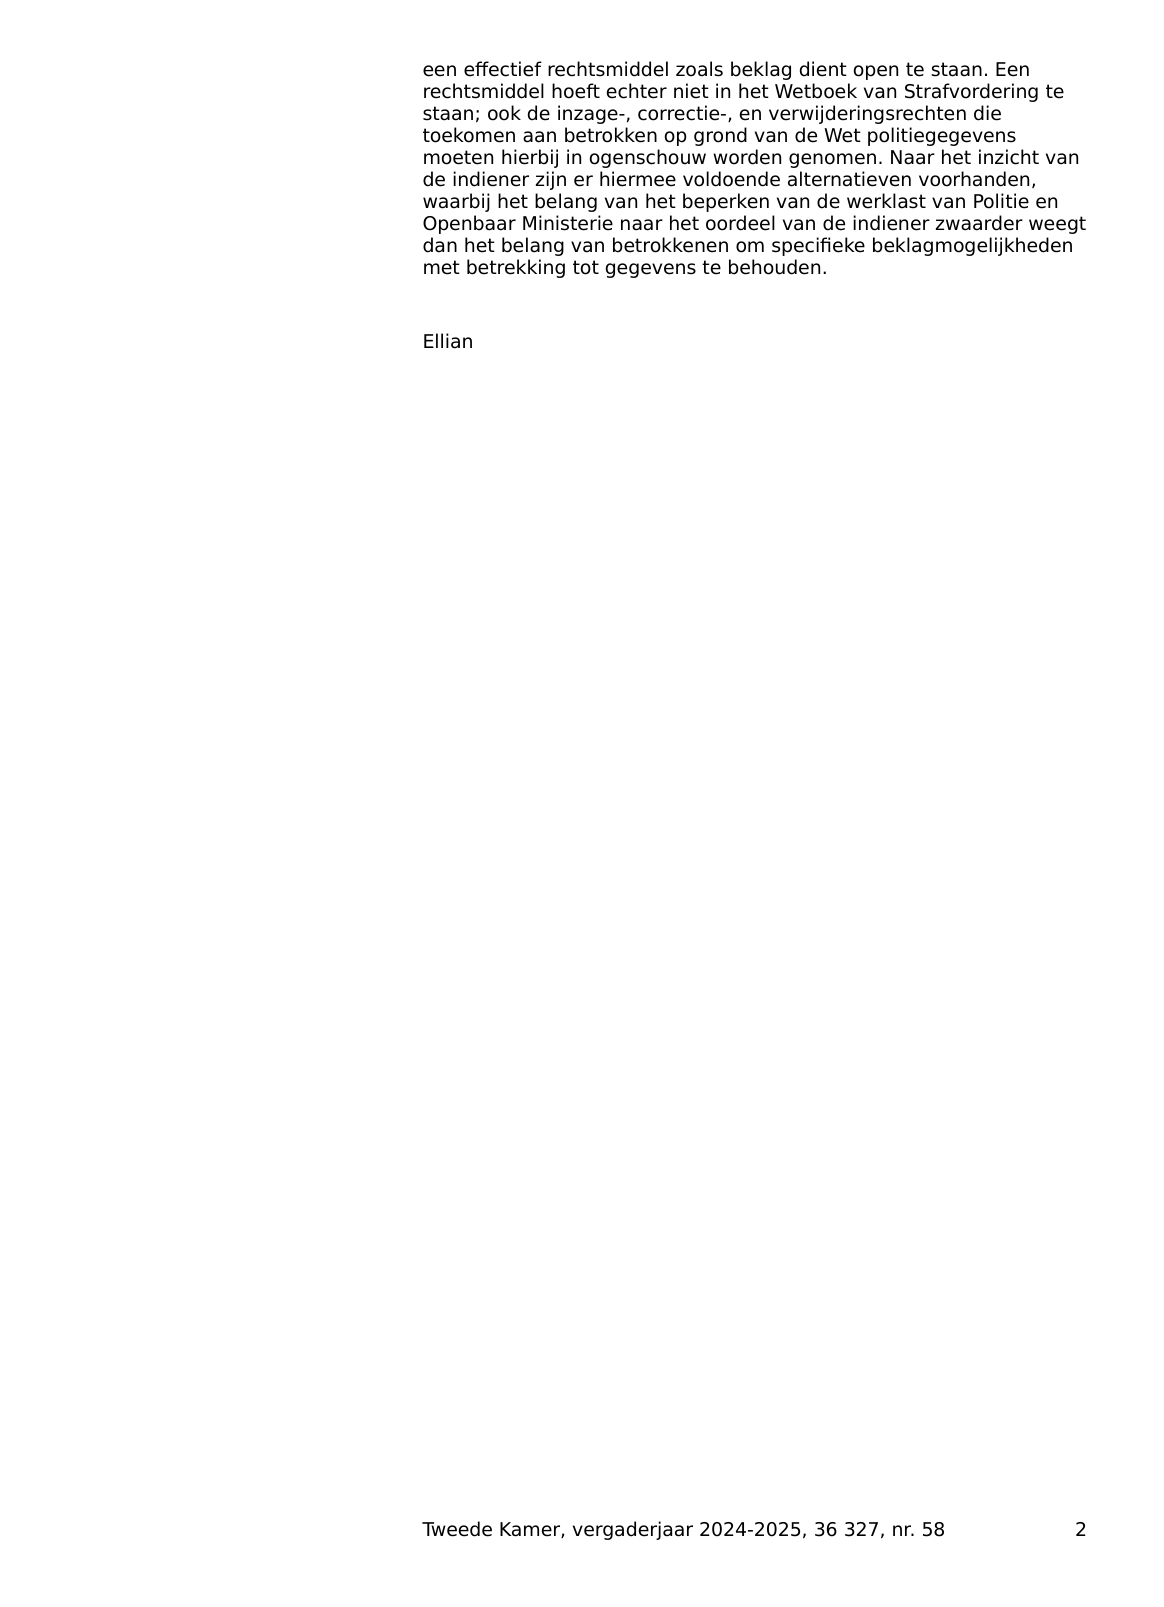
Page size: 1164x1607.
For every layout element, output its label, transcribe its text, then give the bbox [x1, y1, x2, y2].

text Ellian [422, 309, 1087, 353]
text een effectief rechtsmiddel zoals beklag dient open te staan. Een rechtsmiddel hoeft echter niet in het Wetboek van Strafvordering te staan; ook de inzage-, correctie-, en verwijderingsrechten die toekomen aan betrokken op grond van de Wet politiegegevens moeten hierbij in ogenschouw worden genomen. Naar het inzicht van de indiener zijn er hiermee voldoende alternatieven voorhanden, waarbij het belang van het beperken van de werklast van Politie en Openbaar Ministerie naar het oordeel van de indiener zwaarder weegt dan het belang van betrokkenen om specifieke beklagmogelijkheden met betrekking tot gegevens te behouden. [422, 59, 1087, 279]
